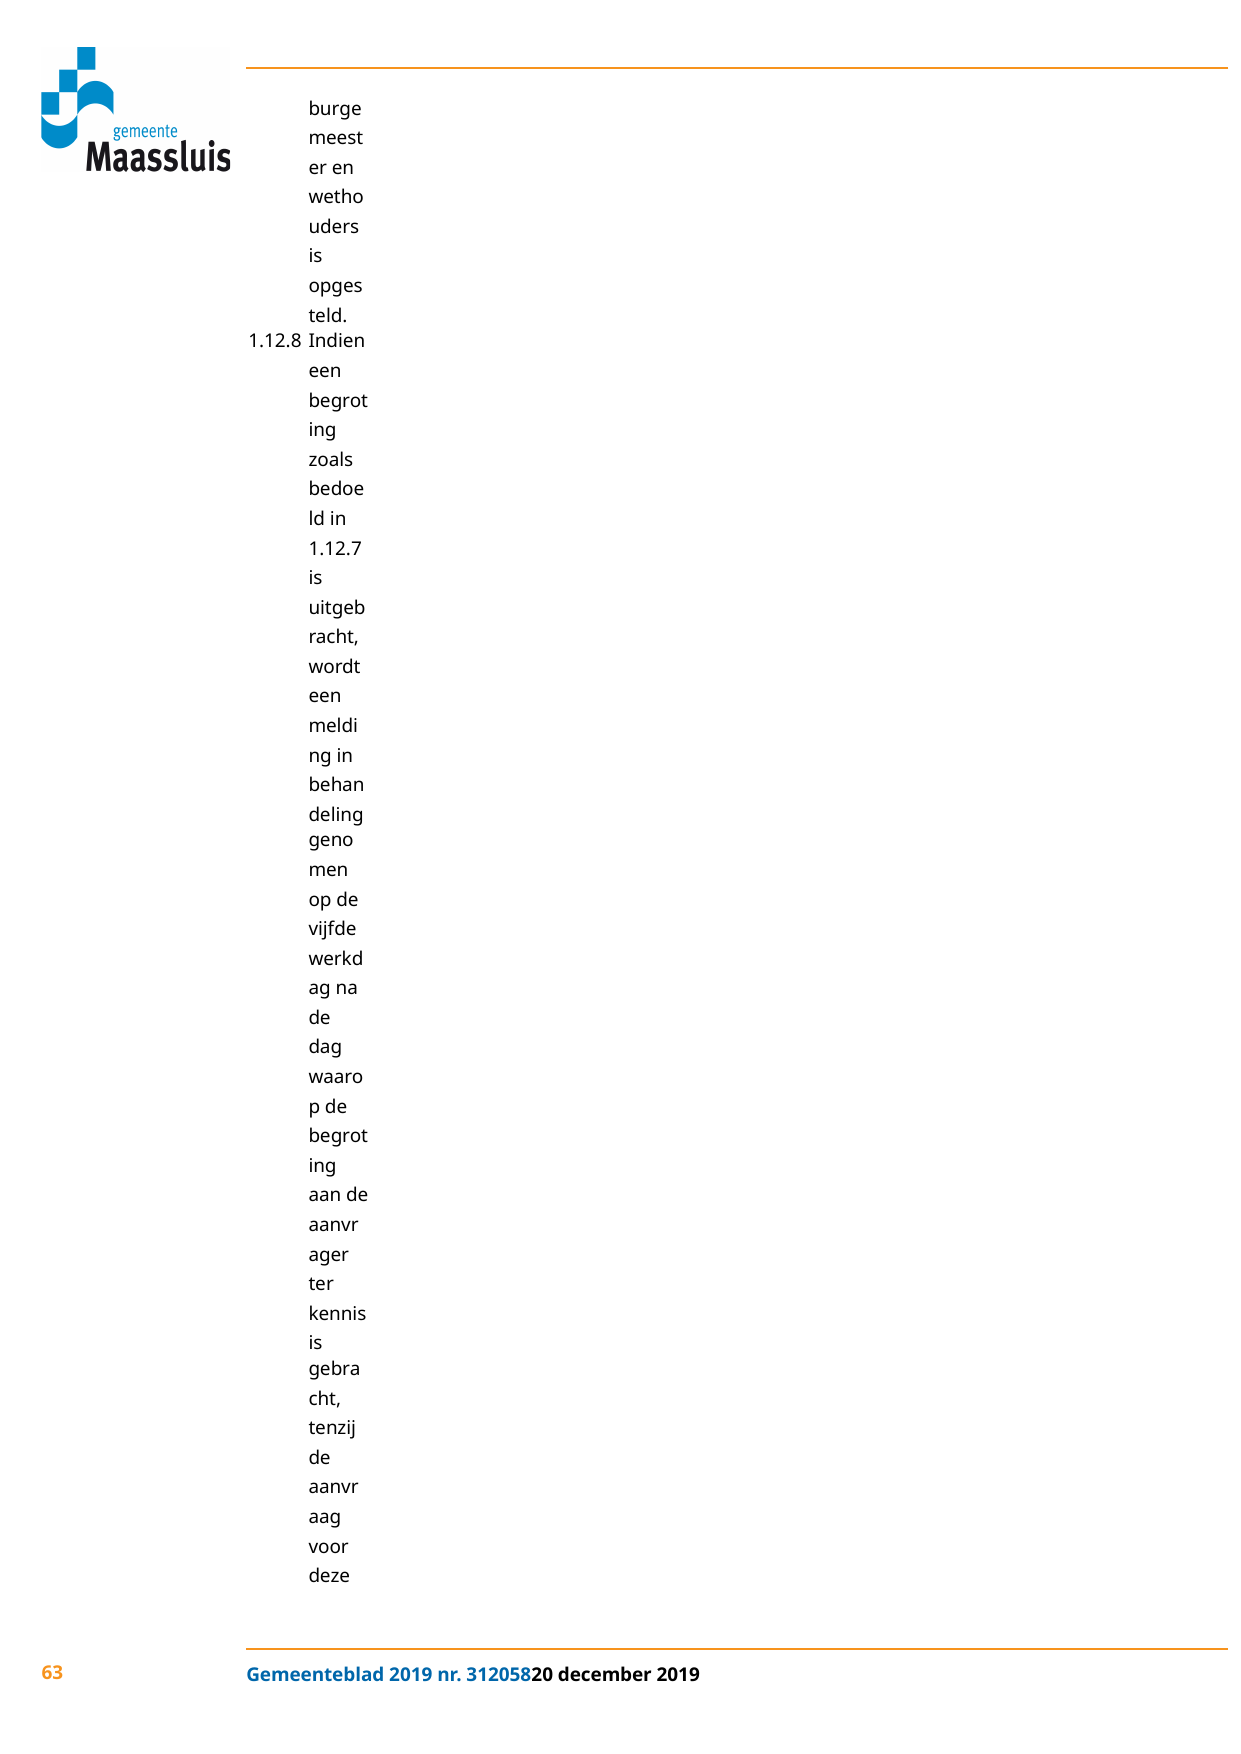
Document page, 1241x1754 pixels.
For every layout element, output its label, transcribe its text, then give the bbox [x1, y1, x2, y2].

table_cell [248, 827, 308, 1355]
table_cell burgemeester en wethouders is opgesteld. [308, 95, 368, 328]
table_cell [369, 328, 429, 827]
table_cell [369, 827, 429, 1355]
table_cell [489, 827, 549, 1355]
table_cell [489, 1355, 549, 1588]
table_cell Indien een begroting zoals bedoeld in 1.12.7 is uitgebracht, wordt een melding in behandeling [308, 328, 368, 827]
table_cell [429, 1355, 489, 1588]
table_cell [489, 328, 549, 827]
table_cell [489, 95, 549, 328]
table_cell gebracht, tenzij de aanvraag voor deze [308, 1355, 368, 1588]
table_cell [369, 95, 429, 328]
table_cell [248, 1355, 308, 1588]
table_cell 1.12.8 [248, 328, 308, 827]
picture [41, 47, 77, 92]
table_cell [429, 328, 489, 827]
table_cell genomen op de vijfde werkdag na de dag waarop de begroting aan de aanvrager ter kennis is [308, 827, 368, 1355]
table_cell [429, 95, 489, 328]
picture [41, 47, 231, 172]
table_cell [429, 827, 489, 1355]
table_cell [369, 1355, 429, 1588]
table_cell [248, 95, 308, 328]
